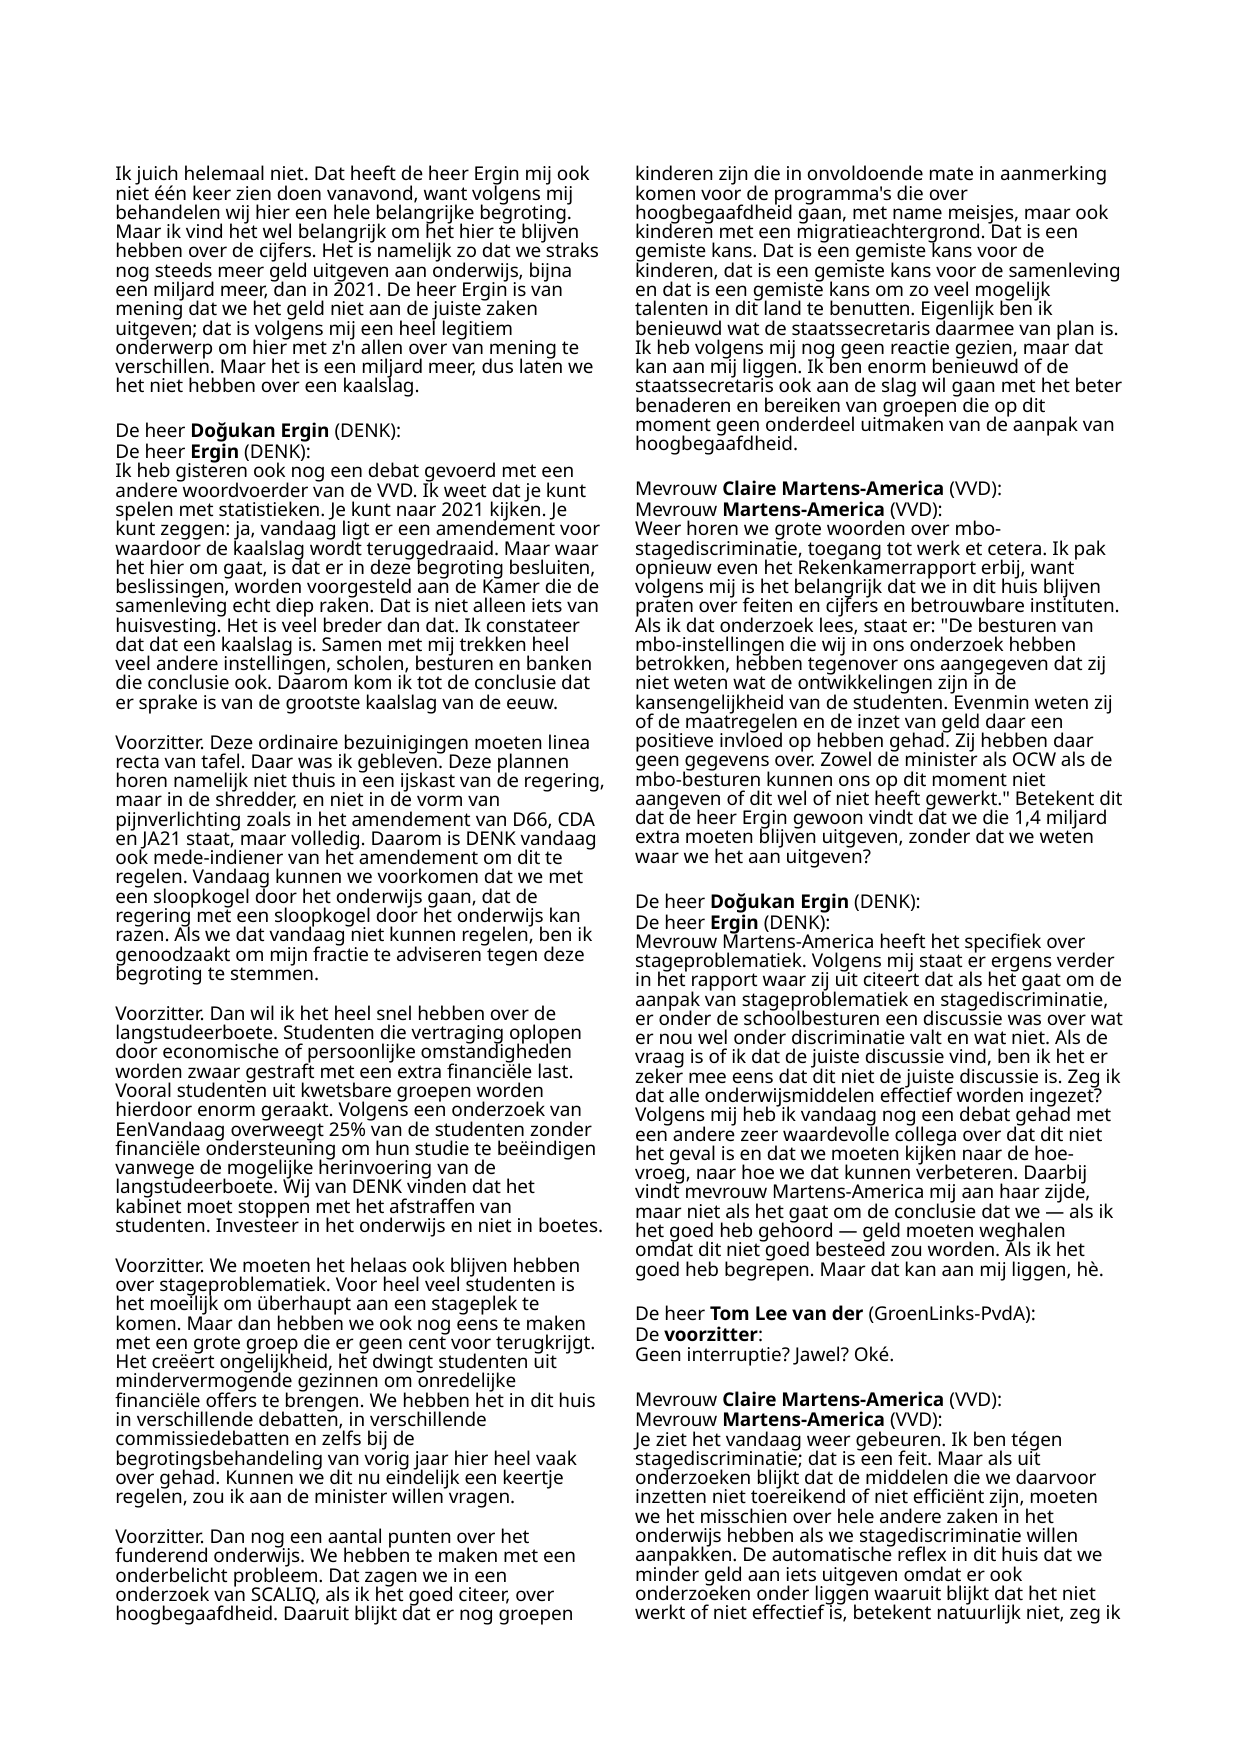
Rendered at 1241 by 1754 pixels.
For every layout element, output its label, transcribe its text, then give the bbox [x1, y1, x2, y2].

text Voorzitter. Dan nog een aantal punten over het funderend onderwijs. We hebben te maken met een onderbelicht probleem. Dat zagen we in een onderzoek van SCALIQ, als ik het goed citeer, over hoogbegaafdheid. Daaruit blijkt dat er nog groepen [115, 1528, 605, 1624]
text Mevrouw Martens-America (VVD): [635, 1411, 1125, 1431]
text De heer Doğukan Ergin (DENK): [635, 888, 1125, 914]
text Ik juich helemaal niet. Dat heeft de heer Ergin mij ook niet één keer zien doen vanavond, want volgens mij behandelen wij hier een hele belangrijke begroting. Maar ik vind het wel belangrijk om het hier te blijven hebben over de cijfers. Het is namelijk zo dat we straks nog steeds meer geld uitgeven aan onderwijs, bijna een miljard meer, dan in 2021. De heer Ergin is van mening dat we het geld niet aan de juiste zaken uitgeven; dat is volgens mij een heel legitiem onderwerp om hier met z'n allen over van mening te verschillen. Maar het is een miljard meer, dus laten we het niet hebben over een kaalslag. [115, 165, 605, 397]
text De heer Ergin (DENK): [115, 443, 605, 462]
text De heer Doğukan Ergin (DENK): [115, 417, 605, 443]
text De heer Ergin (DENK): [635, 914, 1125, 933]
text Mevrouw Claire Martens-America (VVD): [635, 1386, 1125, 1411]
text Voorzitter. We moeten het helaas ook blijven hebben over stageproblematiek. Voor heel veel studenten is het moeilijk om überhaupt aan een stageplek te komen. Maar dan hebben we ook nog eens te maken met een grote groep die er geen cent voor terugkrijgt. Het creëert ongelijkheid, het dwingt studenten uit mindervermogende gezinnen om onredelijke financiële offers te brengen. We hebben het in dit huis in verschillende debatten, in verschillende commissiedebatten en zelfs bij de begrotingsbehandeling van vorig jaar hier heel vaak over gehad. Kunnen we dit nu eindelijk een keertje regelen, zou ik aan de minister willen vragen. [115, 1257, 605, 1507]
text Weer horen we grote woorden over mbo-stagediscriminatie, toegang tot werk et cetera. Ik pak opnieuw even het Rekenkamerrapport erbij, want volgens mij is het belangrijk dat we in dit huis blijven praten over feiten en cijfers en betrouwbare instituten. Als ik dat onderzoek lees, staat er: "De besturen van mbo-instellingen die wij in ons onderzoek hebben betrokken, hebben tegenover ons aangegeven dat zij niet weten wat de ontwikkelingen zijn in de kansengelijkheid van de studenten. Evenmin weten zij of de maatregelen en de inzet van geld daar een positieve invloed op hebben gehad. Zij hebben daar geen gegevens over. Zowel de minister als OCW als de mbo-besturen kunnen ons op dit moment niet aangeven of dit wel of niet heeft gewerkt." Betekent dit dat de heer Ergin gewoon vindt dat we die 1,4 miljard extra moeten blijven uitgeven, zonder dat we weten waar we het aan uitgeven? [635, 520, 1125, 867]
text Geen interruptie? Jawel? Oké. [635, 1346, 1125, 1365]
text Mevrouw Martens-America heeft het specifiek over stageproblematiek. Volgens mij staat er ergens verder in het rapport waar zij uit citeert dat als het gaat om de aanpak van stageproblematiek en stagediscriminatie, er onder de schoolbesturen een discussie was over wat er nou wel onder discriminatie valt en wat niet. Als de vraag is of ik dat de juiste discussie vind, ben ik het er zeker mee eens dat dit niet de juiste discussie is. Zeg ik dat alle onderwijsmiddelen effectief worden ingezet? Volgens mij heb ik vandaag nog een debat gehad met een andere zeer waardevolle collega over dat dit niet het geval is en dat we moeten kijken naar de hoe-vroeg, naar hoe we dat kunnen verbeteren. Daarbij vindt mevrouw Martens-America mij aan haar zijde, maar niet als het gaat om de conclusie dat we — als ik het goed heb gehoord — geld moeten weghalen omdat dit niet goed besteed zou worden. Als ik het goed heb begrepen. Maar dat kan aan mij liggen, hè. [635, 933, 1125, 1280]
text De heer Tom Lee van der (GroenLinks-PvdA): [635, 1301, 1125, 1326]
text De voorzitter: [635, 1326, 1125, 1346]
text Je ziet het vandaag weer gebeuren. Ik ben tégen stagediscriminatie; dat is een feit. Maar als uit onderzoeken blijkt dat de middelen die we daarvoor inzetten niet toereikend of niet efficiënt zijn, moeten we het misschien over hele andere zaken in het onderwijs hebben als we stagediscriminatie willen aanpakken. De automatische reflex in dit huis dat we minder geld aan iets uitgeven omdat er ook onderzoeken onder liggen waaruit blijkt dat het niet werkt of niet effectief is, betekent natuurlijk niet, zeg ik [635, 1431, 1125, 1623]
text Mevrouw Martens-America (VVD): [635, 501, 1125, 520]
text Mevrouw Claire Martens-America (VVD): [635, 475, 1125, 501]
text Voorzitter. Dan wil ik het heel snel hebben over de langstudeerboete. Studenten die vertraging oplopen door economische of persoonlijke omstandigheden worden zwaar gestraft met een extra financiële last. Vooral studenten uit kwetsbare groepen worden hierdoor enorm geraakt. Volgens een onderzoek van EenVandaag overweegt 25% van de studenten zonder financiële ondersteuning om hun studie te beëindigen vanwege de mogelijke herinvoering van de langstudeerboete. Wij van DENK vinden dat het kabinet moet stoppen met het afstraffen van studenten. Investeer in het onderwijs en niet in boetes. [115, 1005, 605, 1236]
text kinderen zijn die in onvoldoende mate in aanmerking komen voor de programma's die over hoogbegaafdheid gaan, met name meisjes, maar ook kinderen met een migratieachtergrond. Dat is een gemiste kans. Dat is een gemiste kans voor de kinderen, dat is een gemiste kans voor de samenleving en dat is een gemiste kans om zo veel mogelijk talenten in dit land te benutten. Eigenlijk ben ik benieuwd wat de staatssecretaris daarmee van plan is. Ik heb volgens mij nog geen reactie gezien, maar dat kan aan mij liggen. Ik ben enorm benieuwd of de staatssecretaris ook aan de slag wil gaan met het beter benaderen en bereiken van groepen die op dit moment geen onderdeel uitmaken van de aanpak van hoogbegaafdheid. [635, 165, 1125, 454]
text Ik heb gisteren ook nog een debat gevoerd met een andere woordvoerder van de VVD. Ik weet dat je kunt spelen met statistieken. Je kunt naar 2021 kijken. Je kunt zeggen: ja, vandaag ligt er een amendement voor waardoor de kaalslag wordt teruggedraaid. Maar waar het hier om gaat, is dat er in deze begroting besluiten, beslissingen, worden voorgesteld aan de Kamer die de samenleving echt diep raken. Dat is niet alleen iets van huisvesting. Het is veel breder dan dat. Ik constateer dat dat een kaalslag is. Samen met mij trekken heel veel andere instellingen, scholen, besturen en banken die conclusie ook. Daarom kom ik tot de conclusie dat er sprake is van de grootste kaalslag van de eeuw. [115, 462, 605, 713]
text Voorzitter. Deze ordinaire bezuinigingen moeten linea recta van tafel. Daar was ik gebleven. Deze plannen horen namelijk niet thuis in een ijskast van de regering, maar in de shredder, en niet in de vorm van pijnverlichting zoals in het amendement van D66, CDA en JA21 staat, maar volledig. Daarom is DENK vandaag ook mede-indiener van het amendement om dit te regelen. Vandaag kunnen we voorkomen dat we met een sloopkogel door het onderwijs gaan, dat de regering met een sloopkogel door het onderwijs kan razen. Als we dat vandaag niet kunnen regelen, ben ik genoodzaakt om mijn fractie te adviseren tegen deze begroting te stemmen. [115, 734, 605, 984]
